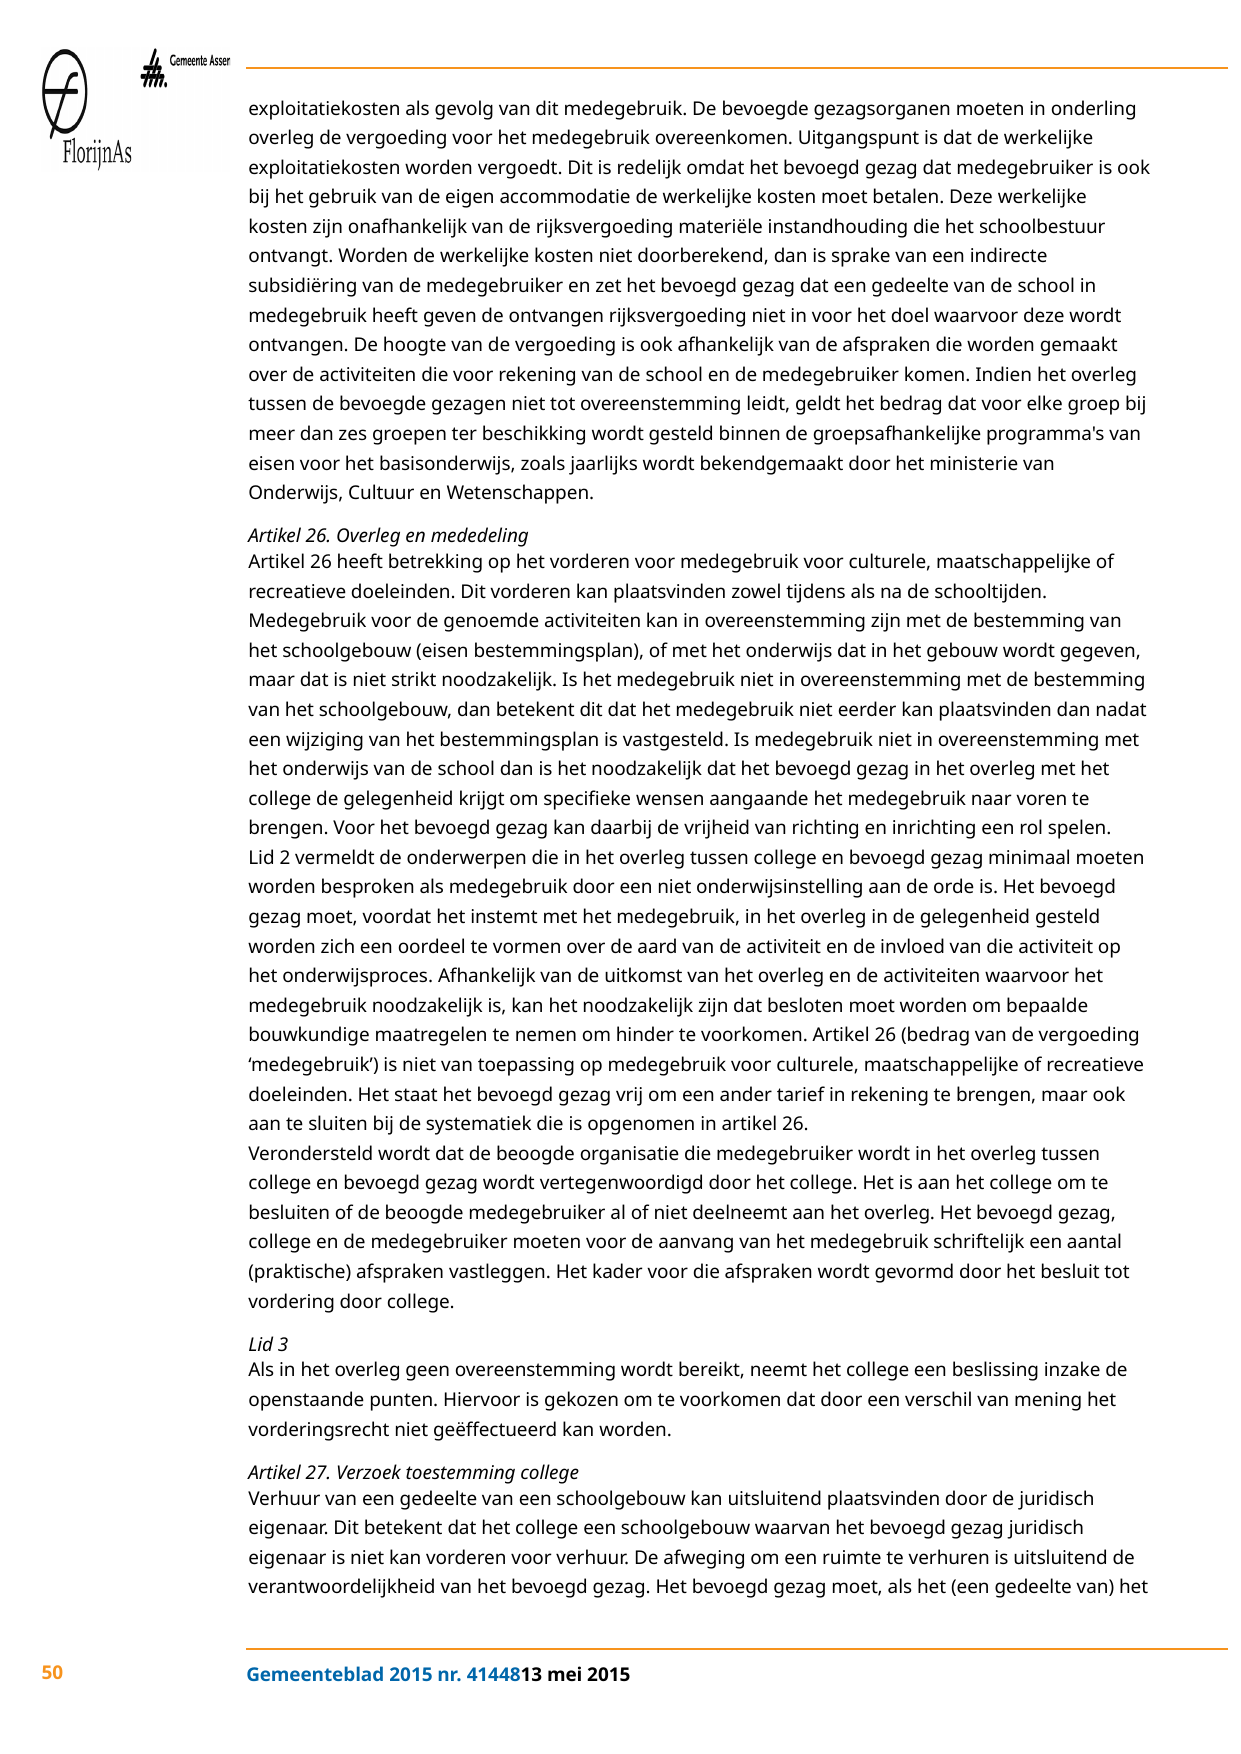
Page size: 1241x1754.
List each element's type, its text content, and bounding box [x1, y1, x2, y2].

text exploitatiekosten als gevolg van dit medegebruik. De bevoegde gezagsorganen moeten in onderling overleg de vergoeding voor het medegebruik overeenkomen. Uitgangspunt is dat de werkelijke exploitatiekosten worden vergoedt. Dit is redelijk omdat het bevoegd gezag dat medegebruiker is ook bij het gebruik van de eigen accommodatie de werkelijke kosten moet betalen. Deze werkelijke kosten zijn onafhankelijk van de rijksvergoeding materiële instandhouding die het schoolbestuur ontvangt. Worden de werkelijke kosten niet doorberekend, dan is sprake van een indirecte subsidiëring van de medegebruiker en zet het bevoegd gezag dat een gedeelte van de school in medegebruik heeft geven de ontvangen rijksvergoeding niet in voor het doel waarvoor deze wordt ontvangen. De hoogte van de vergoeding is ook afhankelijk van de afspraken die worden gemaakt over de activiteiten die voor rekening van de school en de medegebruiker komen. Indien het overleg tussen de bevoegde gezagen niet tot overeenstemming leidt, geldt het bedrag dat voor elke groep bij meer dan zes groepen ter beschikking wordt gesteld binnen de groepsafhankelijke programma's van eisen voor het basisonderwijs, zoals jaarlijks wordt bekendgemaakt door het ministerie van Onderwijs, Cultuur en Wetenschappen. [248, 95, 1152, 505]
text Lid 2 vermeldt de onderwerpen die in het overleg tussen college en bevoegd gezag minimaal moeten worden besproken als medegebruik door een niet onderwijsinstelling aan de orde is. Het bevoegd gezag moet, voordat het instemt met het medegebruik, in het overleg in de gelegenheid gesteld worden zich een oordeel te vormen over de aard van de activiteit en de invloed van die activiteit op het onderwijsproces. Afhankelijk van de uitkomst van het overleg en de activiteiten waarvoor het medegebruik noodzakelijk is, kan het noodzakelijk zijn dat besloten moet worden om bepaalde bouwkundige maatregelen te nemen om hinder te voorkomen. Artikel 26 (bedrag van de vergoeding ‘medegebruik’) is niet van toepassing op medegebruik voor culturele, maatschappelijke of recreatieve doeleinden. Het staat het bevoegd gezag vrij om een ander tarief in rekening te brengen, maar ook aan te sluiten bij de systematiek die is opgenomen in artikel 26. [248, 844, 1152, 1136]
text Artikel 26 heeft betrekking op het vorderen voor medegebruik voor culturele, maatschappelijke of recreatieve doeleinden. Dit vorderen kan plaatsvinden zowel tijdens als na de schooltijden. Medegebruik voor de genoemde activiteiten kan in overeenstemming zijn met de bestemming van het schoolgebouw (eisen bestemmingsplan), of met het onderwijs dat in het gebouw wordt gegeven, maar dat is niet strikt noodzakelijk. Is het medegebruik niet in overeenstemming met de bestemming van het schoolgebouw, dan betekent dit dat het medegebruik niet eerder kan plaatsvinden dan nadat een wijziging van het bestemmingsplan is vastgesteld. Is medegebruik niet in overeenstemming met het onderwijs van de school dan is het noodzakelijk dat het bevoegd gezag in het overleg met het college de gelegenheid krijgt om specifieke wensen aangaande het medegebruik naar voren te brengen. Voor het bevoegd gezag kan daarbij de vrijheid van richting en inrichting een rol spelen. [248, 548, 1152, 840]
text Lid 3 [248, 1331, 1152, 1357]
text Verondersteld wordt dat de beoogde organisatie die medegebruiker wordt in het overleg tussen college en bevoegd gezag wordt vertegenwoordigd door het college. Het is aan het college om te besluiten of de beoogde medegebruiker al of niet deelneemt aan het overleg. Het bevoegd gezag, college en de medegebruiker moeten voor de aanvang van het medegebruik schriftelijk een aantal (praktische) afspraken vastleggen. Het kader voor die afspraken wordt gevormd door het besluit tot vordering door college. [248, 1140, 1152, 1313]
text Verhuur van een gedeelte van een schoolgebouw kan uitsluitend plaatsvinden door de juridisch eigenaar. Dit betekent dat het college een schoolgebouw waarvan het bevoegd gezag juridisch eigenaar is niet kan vorderen voor verhuur. De afweging om een ruimte te verhuren is uitsluitend de verantwoordelijkheid van het bevoegd gezag. Het bevoegd gezag moet, als het (een gedeelte van) het [248, 1485, 1152, 1599]
text Als in het overleg geen overeenstemming wordt bereikt, neemt het college een beslissing inzake de openstaande punten. Hiervoor is gekozen om te voorkomen dat door een verschil van mening het vorderingsrecht niet geëffectueerd kan worden. [248, 1357, 1152, 1442]
picture [41, 47, 231, 172]
text Artikel 27. Verzoek toestemming college [248, 1459, 1152, 1485]
text Artikel 26. Overleg en mededeling [248, 522, 1152, 548]
